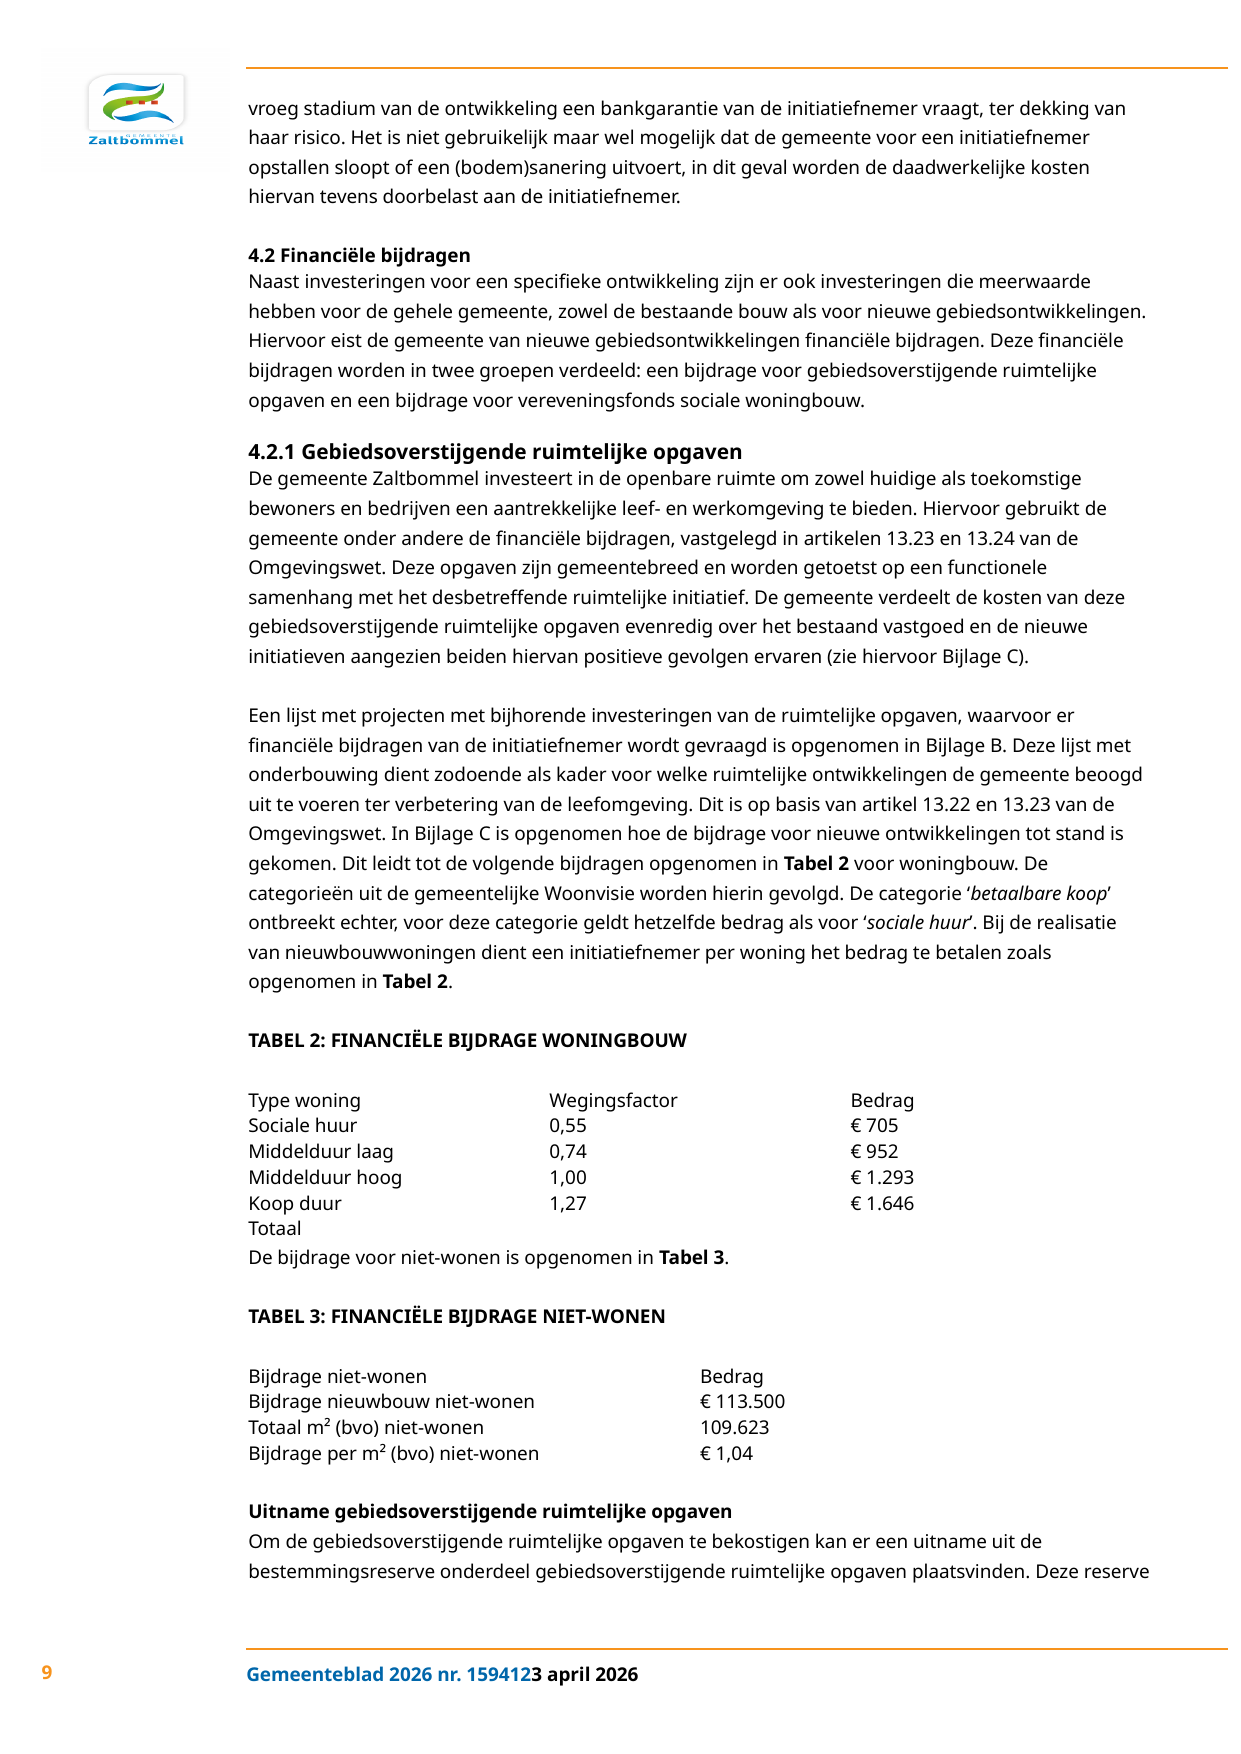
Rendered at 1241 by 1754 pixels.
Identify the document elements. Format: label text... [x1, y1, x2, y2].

table_cell Totaal [248, 1216, 549, 1241]
text 4.2 Financiële bijdragen [248, 243, 1152, 268]
table_header Bedrag [700, 1363, 1152, 1389]
table_header Bedrag [850, 1087, 1152, 1113]
table_cell 1,27 [549, 1190, 850, 1216]
table_cell Totaal m² (bvo) niet-wonen [248, 1415, 700, 1440]
picture [41, 47, 231, 172]
table_header Wegingsfactor [549, 1087, 850, 1113]
table_cell Koop duur [248, 1190, 549, 1216]
table_cell Middelduur laag [248, 1139, 549, 1164]
table_cell [549, 1216, 850, 1241]
text vroeg stadium van de ontwikkeling een bankgarantie van de initiatiefnemer vraagt, ter dekking van haar risico. Het is niet gebruikelijk maar wel mogelijk dat de gemeente voor een initiatiefnemer opstallen sloopt of een (bodem)sanering uitvoert, in dit geval worden de daadwerkelijke kosten hiervan tevens doorbelast aan de initiatiefnemer. [248, 95, 1152, 209]
table_cell € 1,04 [700, 1440, 1152, 1466]
table_cell 1,00 [549, 1164, 850, 1190]
table_cell Bijdrage per m² (bvo) niet-wonen [248, 1440, 700, 1466]
table_cell € 952 [850, 1139, 1152, 1164]
table_cell € 1.293 [850, 1164, 1152, 1190]
text De gemeente Zaltbommel investeert in de openbare ruimte om zowel huidige als toekomstige bewoners en bedrijven een aantrekkelijke leef- en werkomgeving te bieden. Hiervoor gebruikt de gemeente onder andere de financiële bijdragen, vastgelegd in artikelen 13.23 en 13.24 van de Omgevingswet. Deze opgaven zijn gemeentebreed en worden getoetst op een functionele samenhang met het desbetreffende ruimtelijke initiatief. De gemeente verdeelt de kosten van deze gebiedsoverstijgende ruimtelijke opgaven evenredig over het bestaand vastgoed en de nieuwe initiatieven aangezien beiden hiervan positieve gevolgen ervaren (zie hiervoor Bijlage C). [248, 466, 1152, 669]
table_cell 0,55 [549, 1113, 850, 1138]
table_cell € 113.500 [700, 1389, 1152, 1414]
text Uitname gebiedsoverstijgende ruimtelijke opgaven [248, 1499, 1152, 1524]
table_cell 109.623 [700, 1415, 1152, 1440]
text 4.2.1 Gebiedsoverstijgende ruimtelijke opgaven [248, 437, 1152, 466]
text TABEL 3: FINANCIËLE BIJDRAGE NIET-WONEN [248, 1304, 1152, 1329]
text Een lijst met projecten met bijhorende investeringen van de ruimtelijke opgaven, waarvoor er financiële bijdragen van de initiatiefnemer wordt gevraagd is opgenomen in Bijlage B. Deze lijst met onderbouwing dient zodoende als kader voor welke ruimtelijke ontwikkelingen de gemeente beoogd uit te voeren ter verbetering van de leefomgeving. Dit is op basis van artikel 13.22 en 13.23 van de Omgevingswet. In Bijlage C is opgenomen hoe de bijdrage voor nieuwe ontwikkelingen tot stand is gekomen. Dit leidt tot de volgende bijdragen opgenomen in Tabel 2 voor woningbouw. De categorieën uit de gemeentelijke Woonvisie worden hierin gevolgd. De categorie ‘betaalbare koop’ ontbreekt echter, voor deze categorie geldt hetzelfde bedrag als voor ‘sociale huur’. Bij de realisatie van nieuwbouwwoningen dient een initiatiefnemer per woning het bedrag te betalen zoals opgenomen in Tabel 2. [248, 702, 1152, 994]
text Naast investeringen voor een specifieke ontwikkeling zijn er ook investeringen die meerwaarde hebben voor de gehele gemeente, zowel de bestaande bouw als voor nieuwe gebiedsontwikkelingen. Hiervoor eist de gemeente van nieuwe gebiedsontwikkelingen financiële bijdragen. Deze financiële bijdragen worden in twee groepen verdeeld: een bijdrage voor gebiedsoverstijgende ruimtelijke opgaven en een bijdrage voor vereveningsfonds sociale woningbouw. [248, 268, 1152, 412]
table_cell € 705 [850, 1113, 1152, 1138]
text De bijdrage voor niet-wonen is opgenomen in Tabel 3. [248, 1244, 1152, 1270]
table_cell Bijdrage nieuwbouw niet-wonen [248, 1389, 700, 1414]
table_cell € 1.646 [850, 1190, 1152, 1216]
table_cell [850, 1216, 1152, 1241]
table_cell Middelduur hoog [248, 1164, 549, 1190]
text Om de gebiedsoverstijgende ruimtelijke opgaven te bekostigen kan er een uitname uit de bestemmingsreserve onderdeel gebiedsoverstijgende ruimtelijke opgaven plaatsvinden. Deze reserve [248, 1528, 1152, 1584]
table_cell 0,74 [549, 1139, 850, 1164]
table_header Bijdrage niet-wonen [248, 1363, 700, 1389]
table_cell Sociale huur [248, 1113, 549, 1138]
table_header Type woning [248, 1087, 549, 1113]
text TABEL 2: FINANCIËLE BIJDRAGE WONINGBOUW [248, 1028, 1152, 1053]
